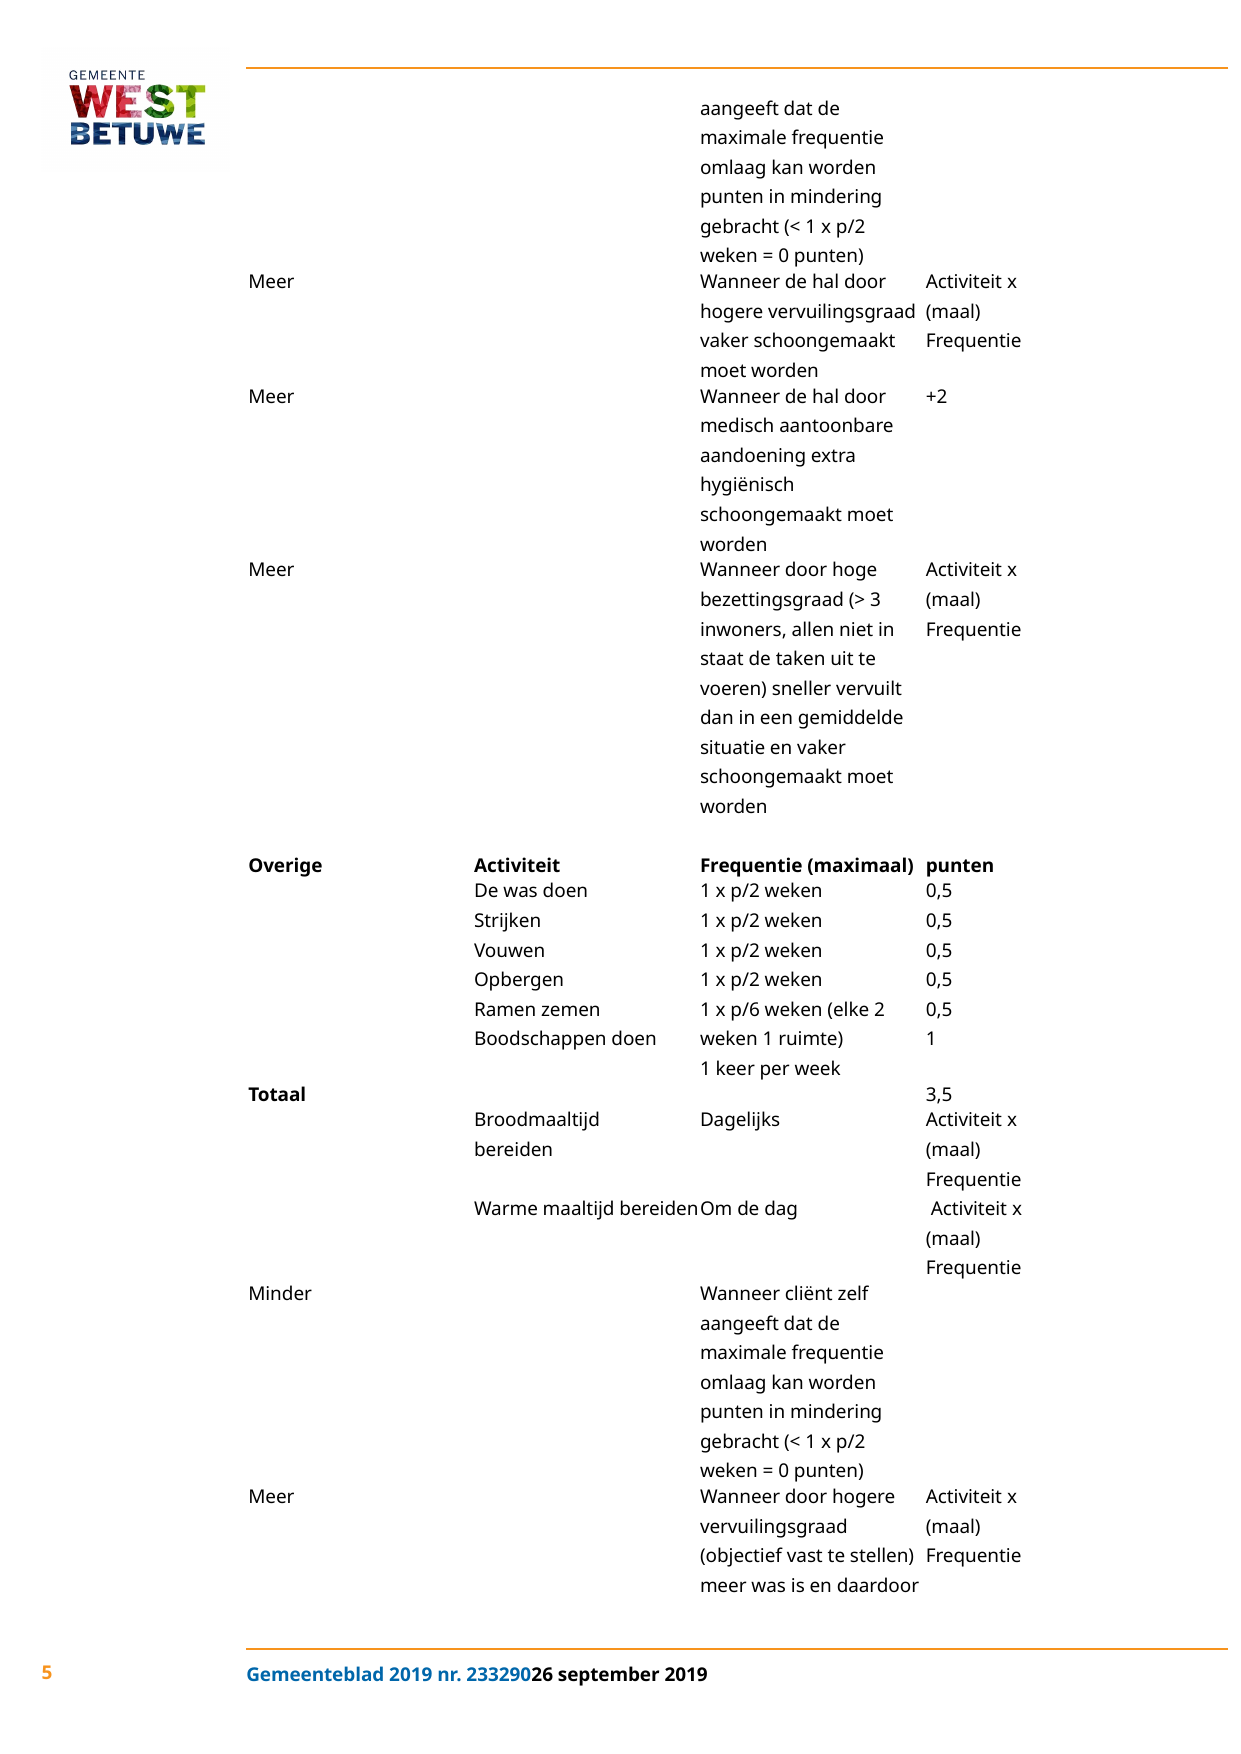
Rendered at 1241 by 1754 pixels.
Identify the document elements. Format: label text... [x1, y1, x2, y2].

table_cell [700, 1081, 926, 1107]
table_cell Meer [248, 1484, 474, 1598]
table_cell [248, 95, 474, 268]
table_cell [248, 1107, 474, 1280]
table_header Overige [248, 852, 474, 878]
table_cell [474, 1280, 700, 1483]
table_cell Dagelijks Om de dag [700, 1107, 926, 1280]
table_cell Wanneer de hal door medisch aantoonbare aandoening extra hygiënisch schoongemaakt moet worden [700, 383, 926, 557]
table_cell [926, 95, 1152, 268]
table_cell Wanneer cliënt zelf aangeeft dat de maximale frequentie omlaag kan worden punten in mindering gebracht (< 1 x p/2 weken = 0 punten) [700, 1280, 926, 1483]
table_cell [474, 383, 700, 557]
picture [41, 47, 231, 172]
table_cell Activiteit x (maal) Frequentie Activiteit x (maal) Frequentie [926, 1107, 1152, 1280]
table_cell Meer [248, 557, 474, 819]
table_header Frequentie (maximaal) [700, 852, 926, 878]
table_cell Wanneer de hal door hogere vervuilingsgraad vaker schoongemaakt moet worden [700, 269, 926, 383]
table_cell [474, 269, 700, 383]
table_cell [474, 557, 700, 819]
table_cell 0,5 0,5 0,5 0,5 0,5 1 [926, 878, 1152, 1081]
table_cell [926, 1280, 1152, 1483]
table_cell De was doen Strijken Vouwen Opbergen Ramen zemen Boodschappen doen [474, 878, 700, 1081]
table_cell Wanneer door hoge bezettingsgraad (> 3 inwoners, allen niet in staat de taken uit te voeren) sneller vervuilt dan in een gemiddelde situatie en vaker schoongemaakt moet worden [700, 557, 926, 819]
table_cell 3,5 [926, 1081, 1152, 1107]
table_cell Totaal [248, 1081, 474, 1107]
table_cell Activiteit x (maal) Frequentie [926, 557, 1152, 819]
table_cell [474, 95, 700, 268]
table_cell Minder [248, 1280, 474, 1483]
table_cell Meer [248, 383, 474, 557]
table_cell [474, 1484, 700, 1598]
table_cell Activiteit x (maal) Frequentie [926, 269, 1152, 383]
table_cell Broodmaaltijd bereiden Warme maaltijd bereiden [474, 1107, 700, 1280]
table_cell Meer [248, 269, 474, 383]
table_cell aangeeft dat de maximale frequentie omlaag kan worden punten in mindering gebracht (< 1 x p/2 weken = 0 punten) [700, 95, 926, 268]
table_header Activiteit [474, 852, 700, 878]
table_cell Wanneer door hogere vervuilingsgraad (objectief vast te stellen) meer was is en daardoor [700, 1484, 926, 1598]
table_cell +2 [926, 383, 1152, 557]
table_cell [474, 1081, 700, 1107]
table_cell 1 x p/2 weken 1 x p/2 weken 1 x p/2 weken 1 x p/2 weken 1 x p/6 weken (elke 2 weken 1 ruimte) 1 keer per week [700, 878, 926, 1081]
table_header punten [926, 852, 1152, 878]
table_cell Activiteit x (maal) Frequentie [926, 1484, 1152, 1598]
table_cell [248, 878, 474, 1081]
